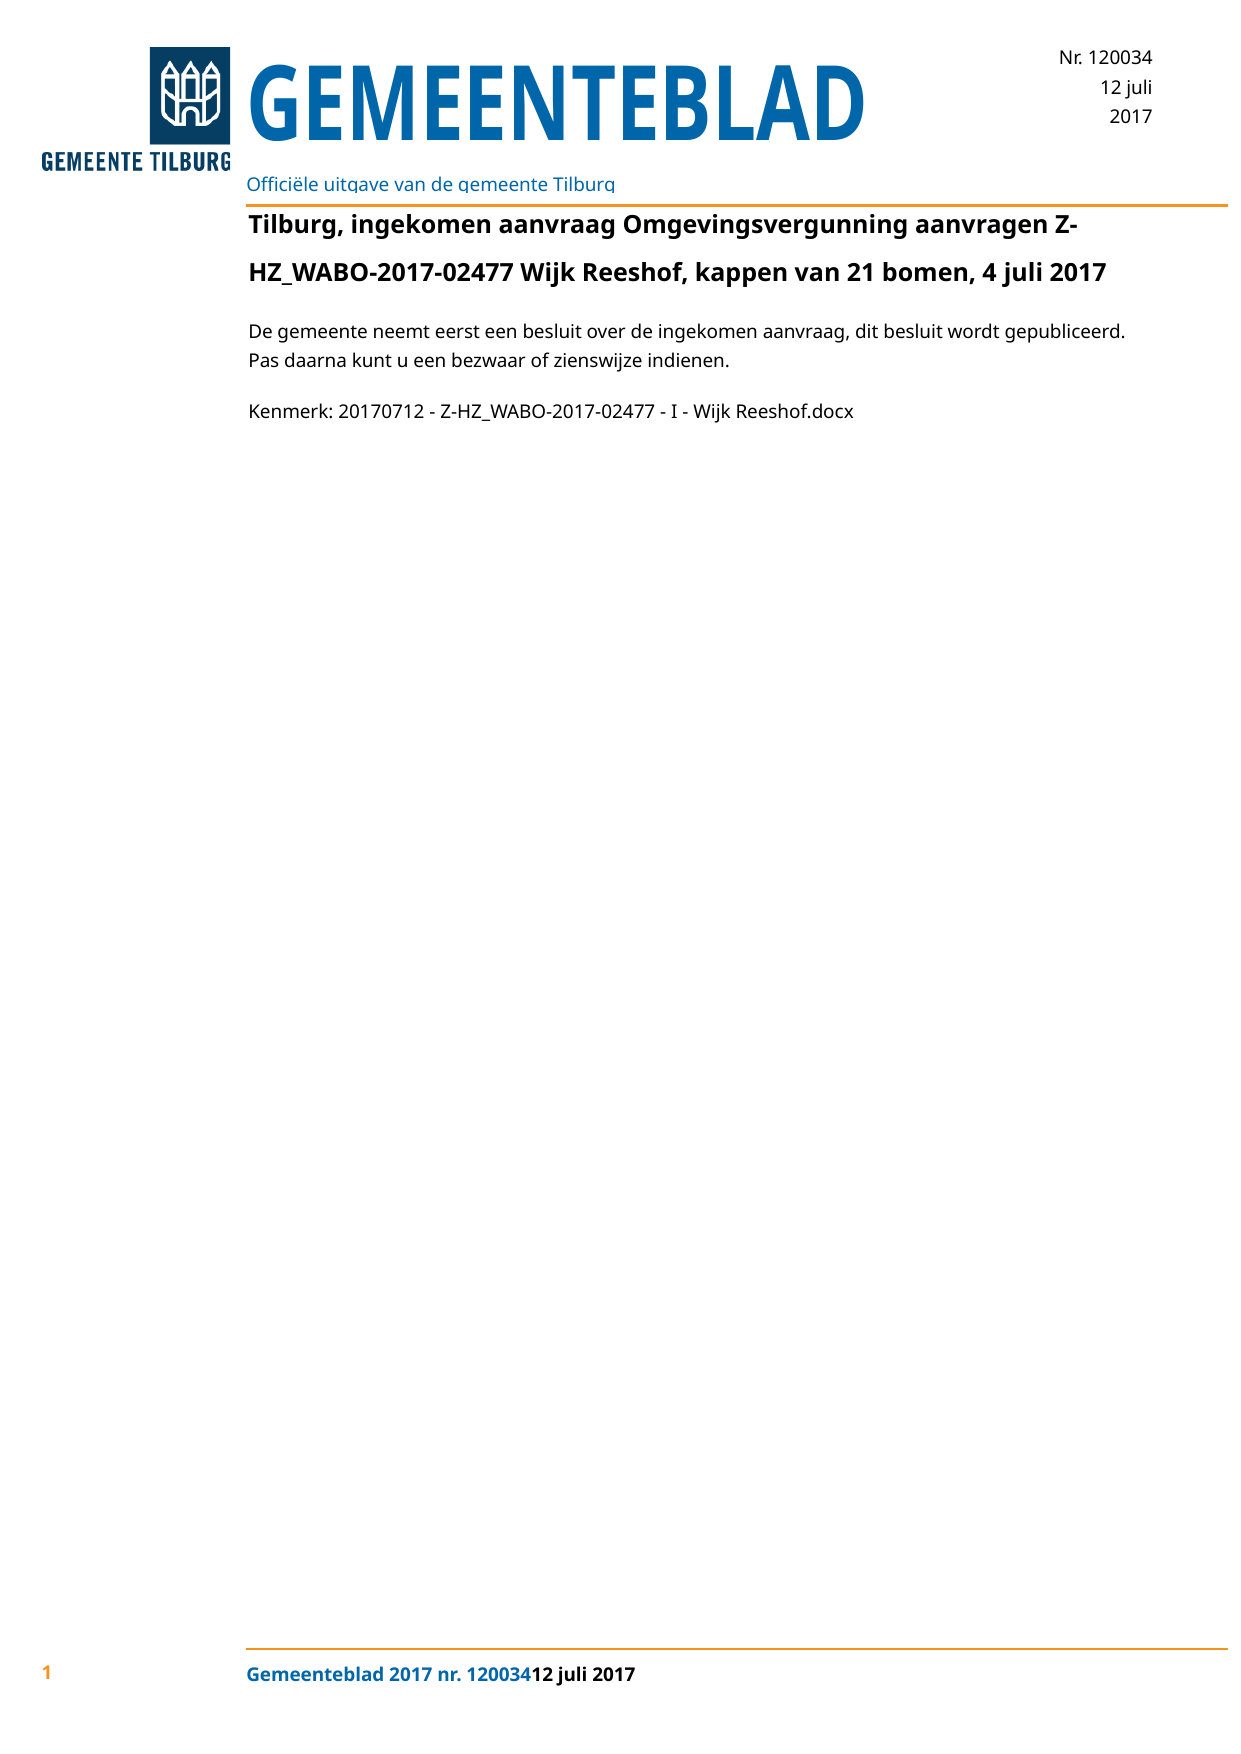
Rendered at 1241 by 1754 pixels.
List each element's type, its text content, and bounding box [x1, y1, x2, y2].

text De gemeente neemt eerst een besluit over de ingekomen aanvraag, dit besluit wordt gepubliceerd. Pas daarna kunt u een bezwaar of zienswijze indienen. [248, 318, 1152, 373]
text Kenmerk: 20170712 - Z-HZ_WABO-2017-02477 - I - Wijk Reeshof.docx [248, 398, 1152, 424]
text Tilburg, ingekomen aanvraag Omgevingsvergunning aanvragen Z-HZ_WABO-2017-02477 Wijk Reeshof, kappen van 21 bomen, 4 juli 2017 [248, 207, 1152, 288]
picture [41, 47, 231, 172]
